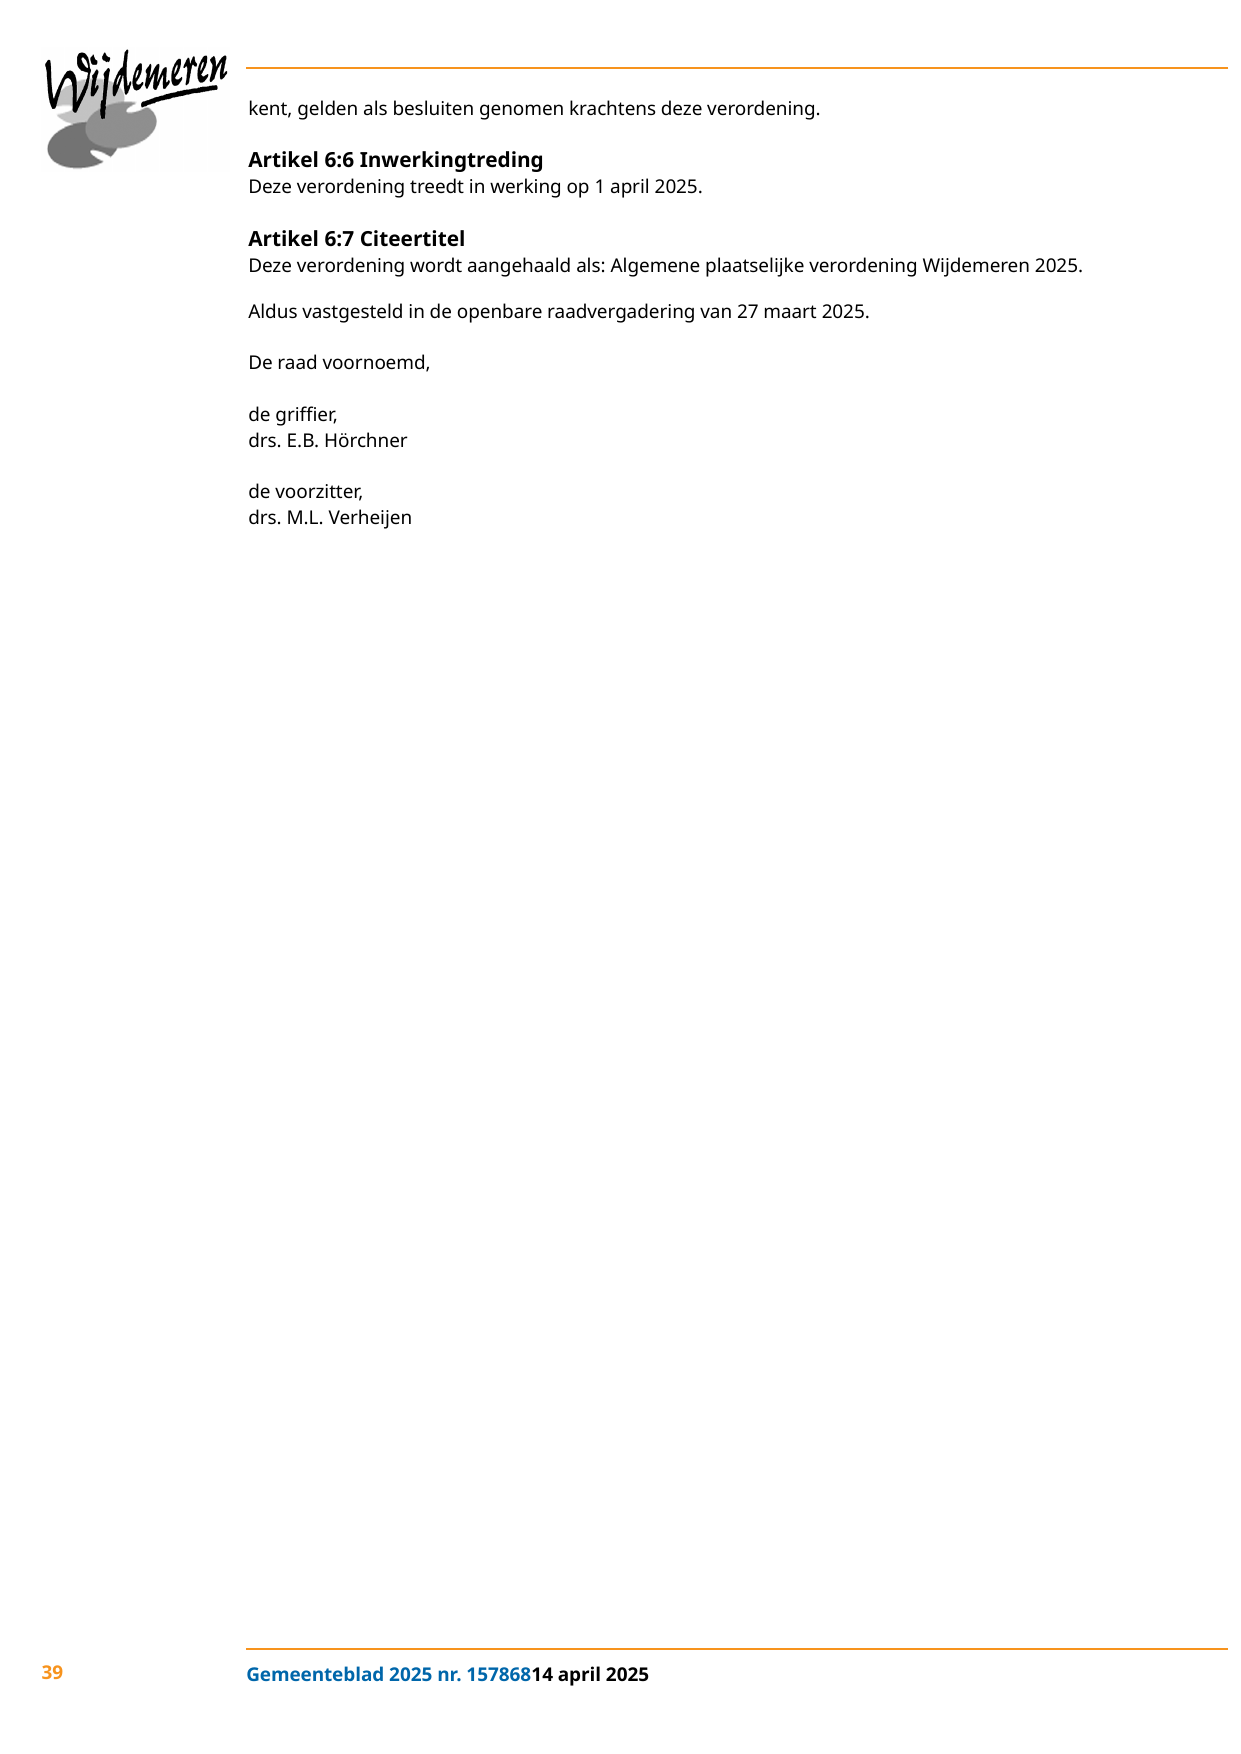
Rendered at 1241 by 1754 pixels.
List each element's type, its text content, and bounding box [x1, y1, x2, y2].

text Deze verordening wordt aangehaald als: Algemene plaatselijke verordening Wijdemeren 2025. [248, 252, 1152, 278]
text De raad voornoemd, [248, 349, 1152, 375]
text de voorzitter, [248, 478, 1152, 504]
text de griffier, [248, 401, 1152, 427]
text Aldus vastgesteld in de openbare raadvergadering van 27 maart 2025. [248, 298, 1152, 324]
text Deze verordening treedt in werking op 1 april 2025. [248, 174, 1152, 199]
text Artikel 6:6 Inwerkingtreding [248, 145, 1152, 174]
text drs. E.B. Hörchner [248, 427, 1152, 452]
picture [41, 47, 231, 172]
text drs. M.L. Verheijen [248, 504, 1152, 530]
text kent, gelden als besluiten genomen krachtens deze verordening. [248, 95, 1152, 121]
text Artikel 6:7 Citeertitel [248, 224, 1152, 252]
